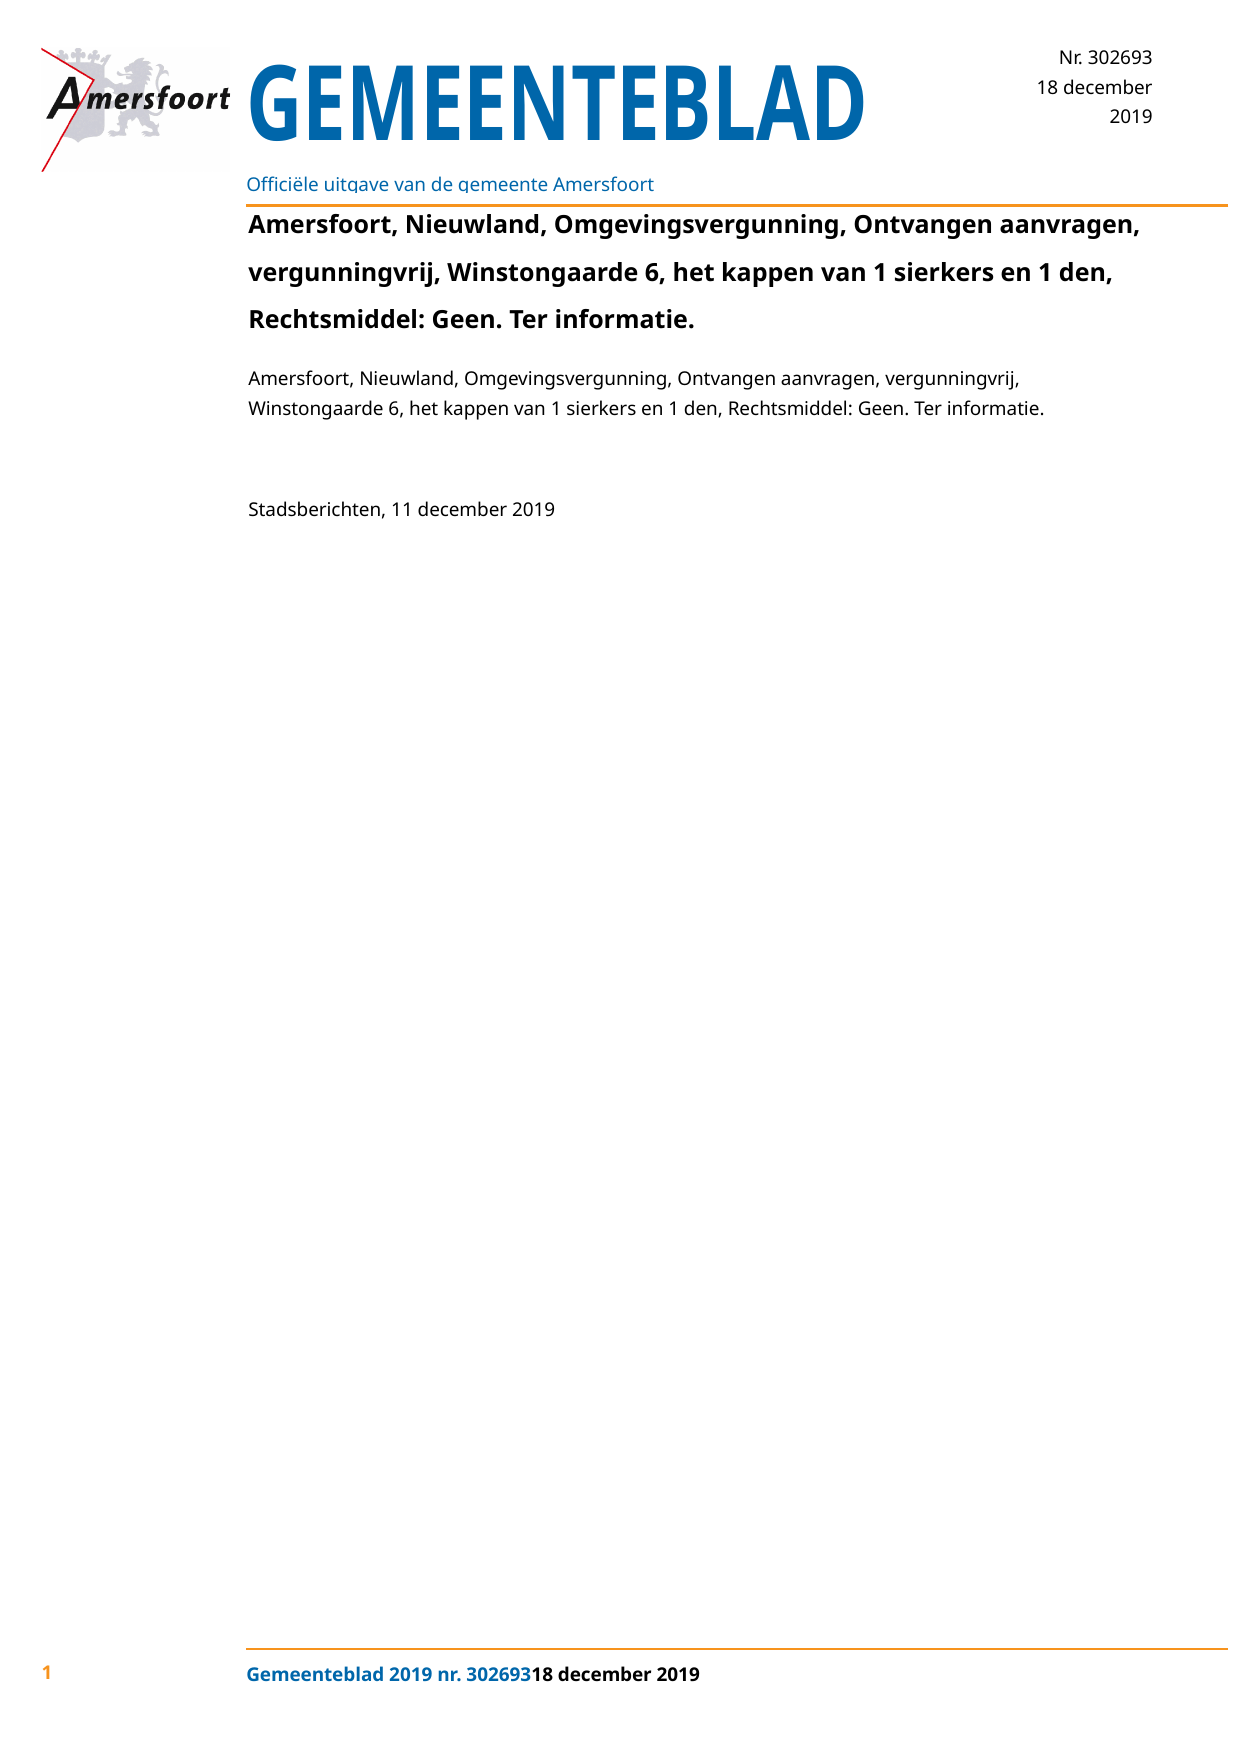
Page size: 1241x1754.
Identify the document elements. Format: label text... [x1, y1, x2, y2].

text Stadsberichten, 11 december 2019 [248, 496, 1152, 522]
text Amersfoort, Nieuwland, Omgevingsvergunning, Ontvangen aanvragen, vergunningvrij, Winstongaarde 6, het kappen van 1 sierkers en 1 den, Rechtsmiddel: Geen. Ter informatie. [248, 366, 1152, 421]
text Amersfoort, Nieuwland, Omgevingsvergunning, Ontvangen aanvragen, vergunningvrij, Winstongaarde 6, het kappen van 1 sierkers en 1 den, Rechtsmiddel: Geen. Ter informatie. [248, 207, 1152, 336]
picture [41, 47, 231, 172]
